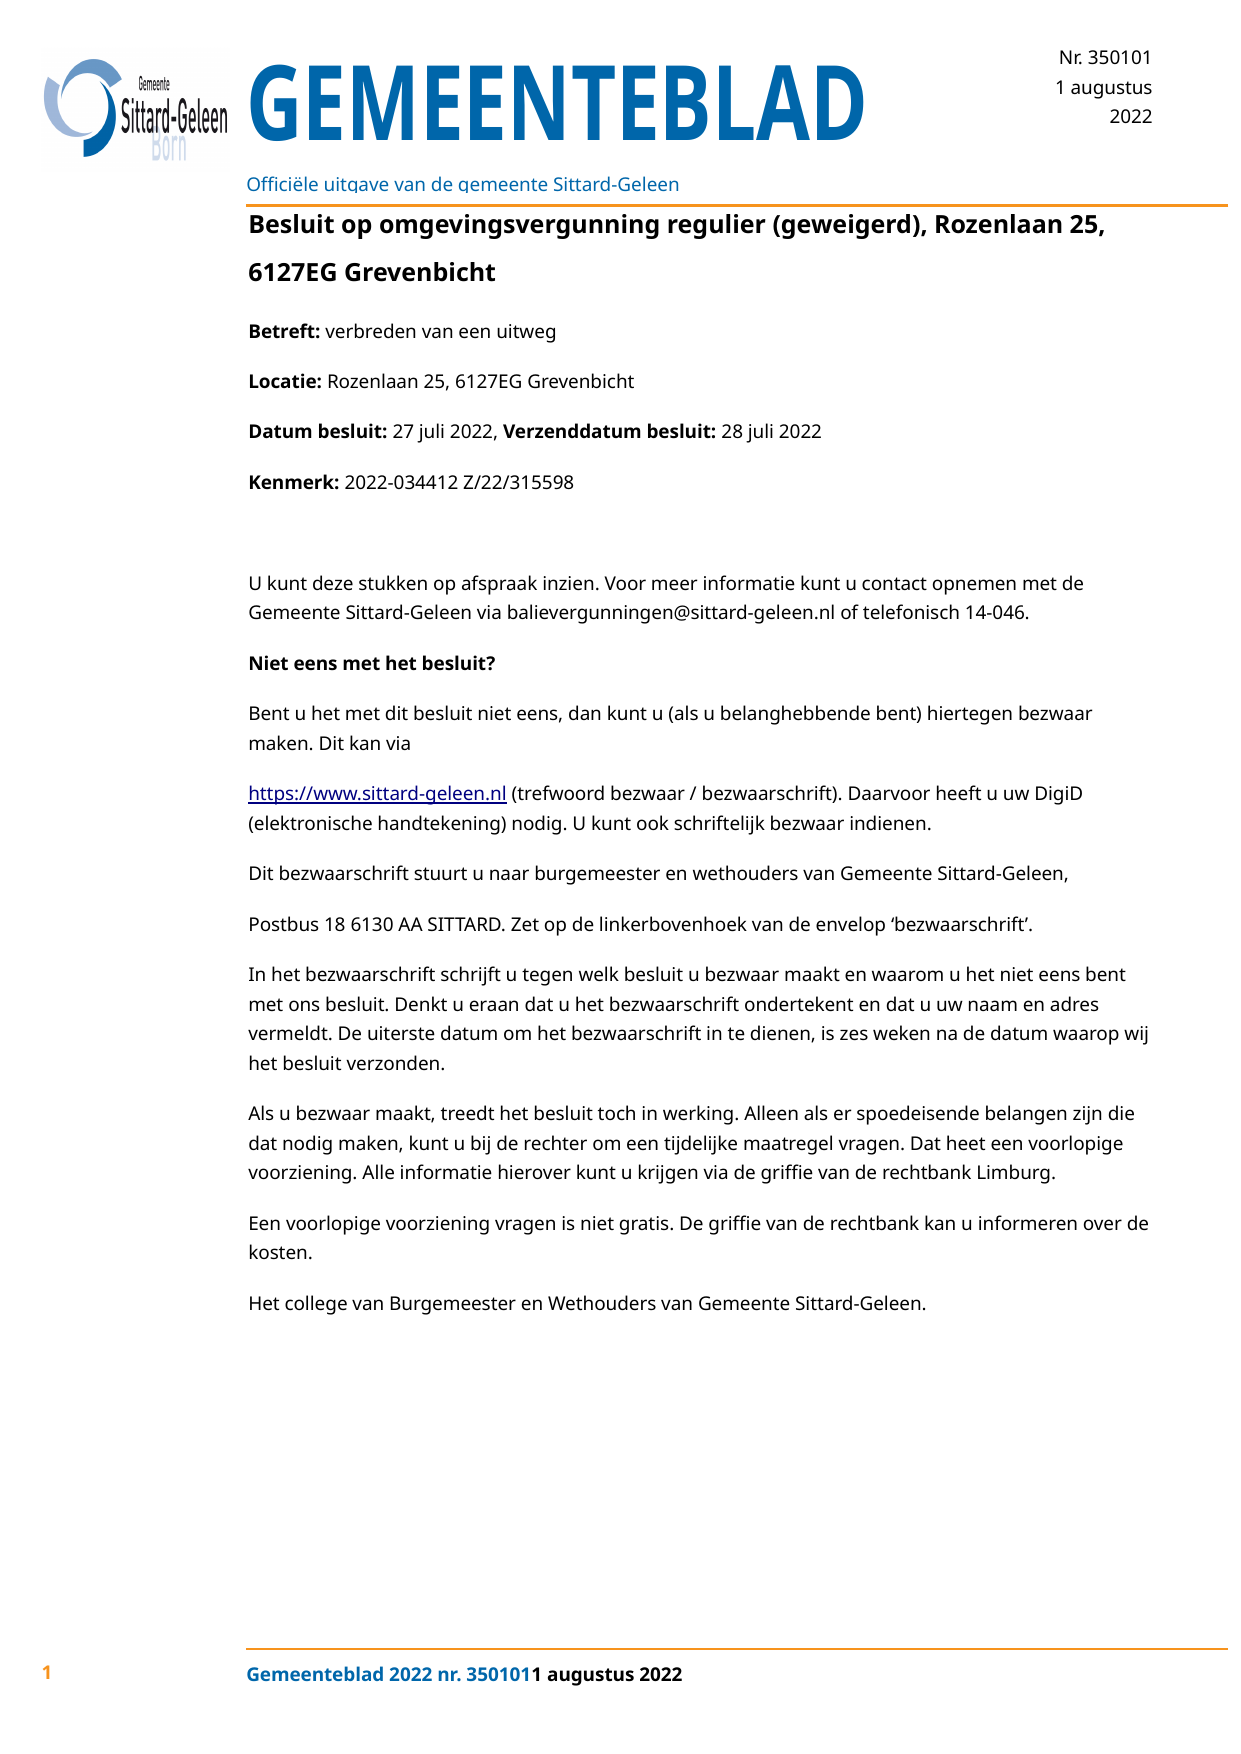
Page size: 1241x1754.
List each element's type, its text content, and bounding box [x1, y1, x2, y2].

text Het college van Burgemeester en Wethouders van Gemeente Sittard-Geleen. [248, 1290, 1152, 1316]
text Postbus 18 6130 AA SITTARD. Zet op de linkerbovenhoek van de envelop ‘bezwaarschrift’. [248, 911, 1152, 937]
text Als u bezwaar maakt, treedt het besluit toch in werking. Alleen als er spoedeisende belangen zijn die dat nodig maken, kunt u bij de rechter om een tijdelijke maatregel vragen. Dat heet een voorlopige voorziening. Alle informatie hierover kunt u krijgen via de griffie van de rechtbank Limburg. [248, 1100, 1152, 1185]
text Niet eens met het besluit? [248, 650, 1152, 676]
text Dit bezwaarschrift stuurt u naar burgemeester en wethouders van Gemeente Sittard-Geleen, [248, 860, 1152, 886]
text Datum besluit: 27 juli 2022, Verzenddatum besluit: 28 juli 2022 [248, 419, 1152, 444]
text Kenmerk: 2022-034412 Z/22/315598 [248, 469, 1152, 495]
picture [41, 47, 231, 172]
text Besluit op omgevingsvergunning regulier (geweigerd), Rozenlaan 25, 6127EG Grevenbicht [248, 207, 1152, 288]
text Locatie: Rozenlaan 25, 6127EG Grevenbicht [248, 368, 1152, 394]
text U kunt deze stukken op afspraak inzien. Voor meer informatie kunt u contact opnemen met de Gemeente Sittard-Geleen via balievergunningen@sittard-geleen.nl of telefonisch 14-046. [248, 570, 1152, 625]
text Bent u het met dit besluit niet eens, dan kunt u (als u belanghebbende bent) hiertegen bezwaar maken. Dit kan via [248, 700, 1152, 756]
text https://www.sittard-geleen.nl (trefwoord bezwaar / bezwaarschrift). Daarvoor heeft u uw DigiD (elektronische handtekening) nodig. U kunt ook schriftelijk bezwaar indienen. [248, 780, 1152, 836]
text Een voorlopige voorziening vragen is niet gratis. De griffie van de rechtbank kan u informeren over de kosten. [248, 1210, 1152, 1265]
text In het bezwaarschrift schrijft u tegen welk besluit u bezwaar maakt en waarom u het niet eens bent met ons besluit. Denkt u eraan dat u het bezwaarschrift ondertekent en dat u uw naam en adres vermeldt. De uiterste datum om het bezwaarschrift in te dienen, is zes weken na de datum waarop wij het besluit verzonden. [248, 961, 1152, 1076]
text Betreft: verbreden van een uitweg [248, 318, 1152, 344]
